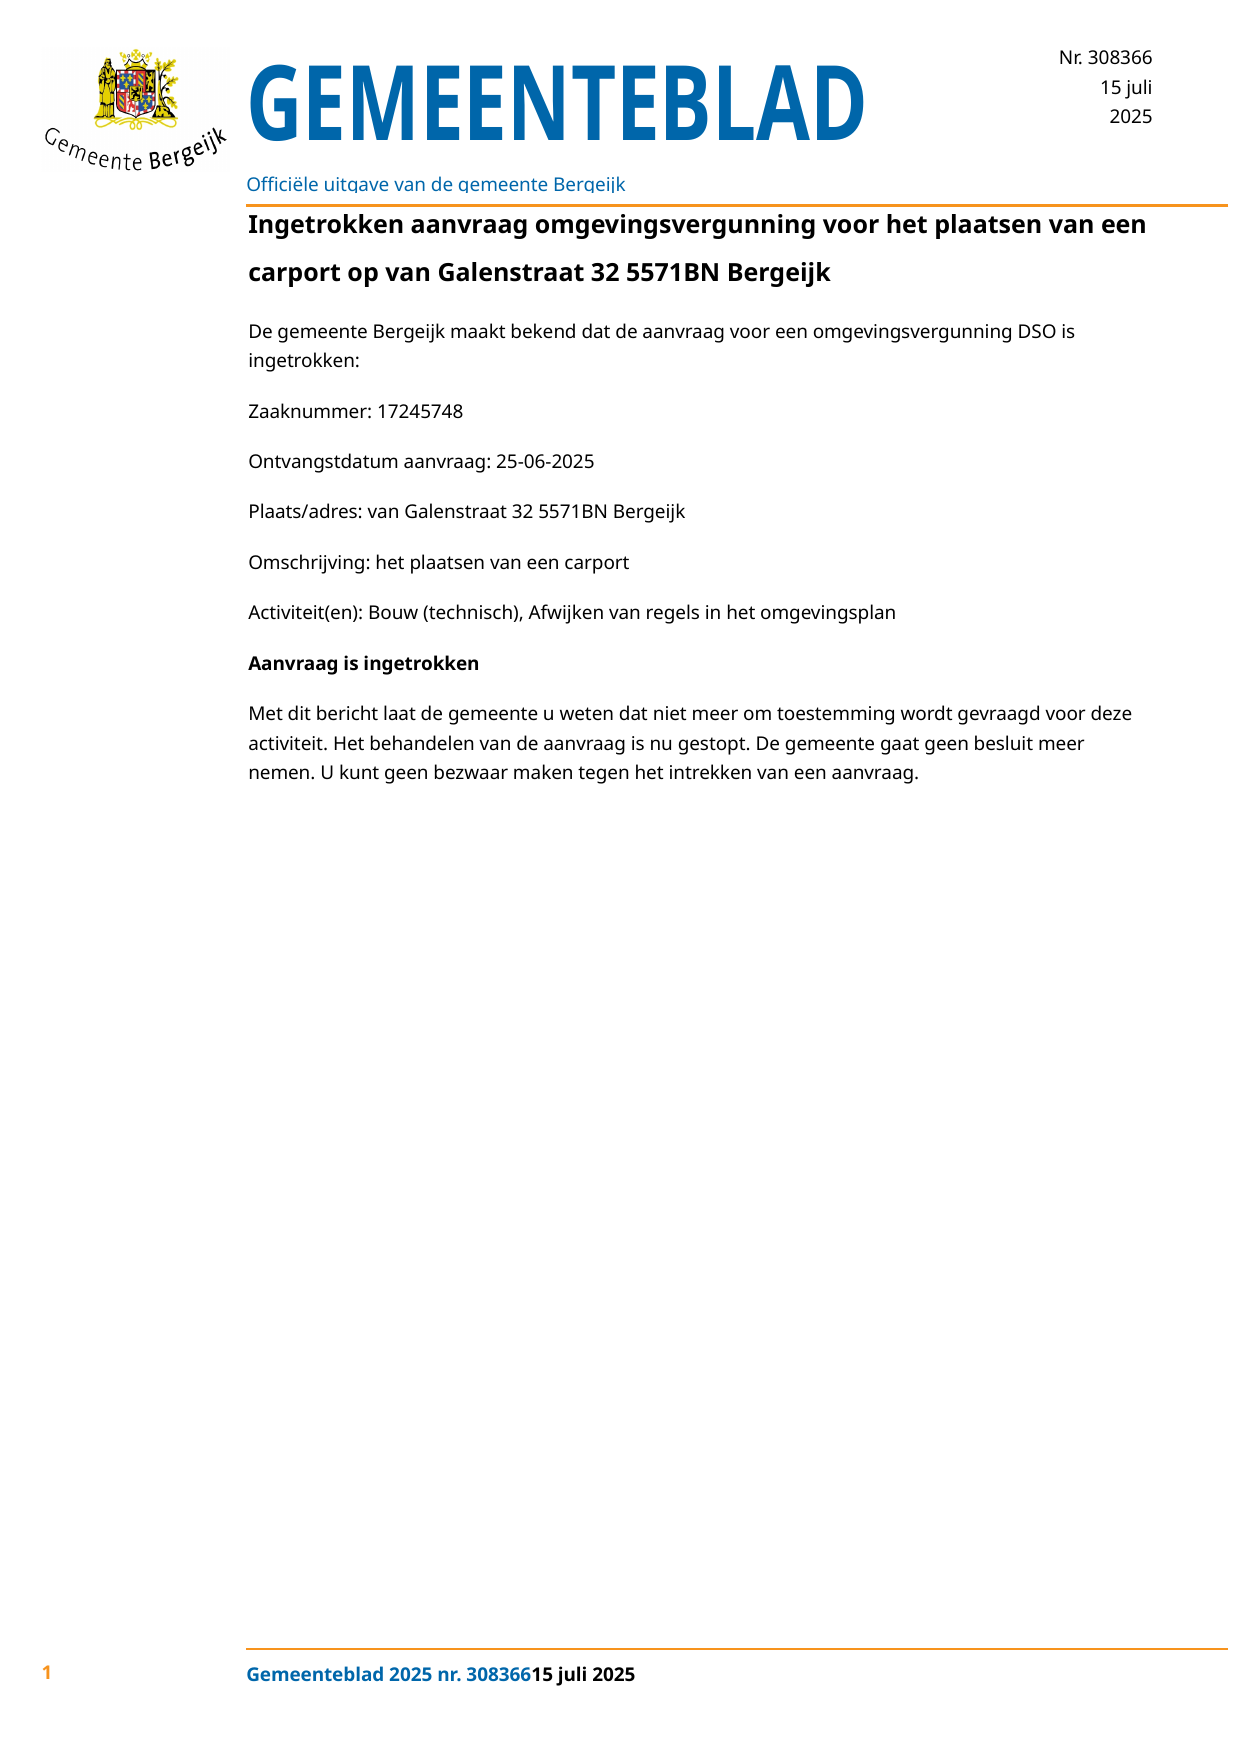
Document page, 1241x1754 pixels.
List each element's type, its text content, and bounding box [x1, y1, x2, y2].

text Zaaknummer: 17245748 [248, 398, 1152, 424]
text Plaats/adres: van Galenstraat 32 5571BN Bergeijk [248, 499, 1152, 524]
text Activiteit(en): Bouw (technisch), Afwijken van regels in het omgevingsplan [248, 599, 1152, 625]
picture [41, 47, 231, 172]
text Ingetrokken aanvraag omgevingsvergunning voor het plaatsen van een carport op van Galenstraat 32 5571BN Bergeijk [248, 207, 1152, 288]
text Aanvraag is ingetrokken [248, 650, 1152, 676]
text Omschrijving: het plaatsen van een carport [248, 549, 1152, 575]
text De gemeente Bergeijk maakt bekend dat de aanvraag voor een omgevingsvergunning DSO is ingetrokken: [248, 318, 1152, 373]
text Ontvangstdatum aanvraag: 25-06-2025 [248, 448, 1152, 474]
text Met dit bericht laat de gemeente u weten dat niet meer om toestemming wordt gevraagd voor deze activiteit. Het behandelen van de aanvraag is nu gestopt. De gemeente gaat geen besluit meer nemen. U kunt geen bezwaar maken tegen het intrekken van een aanvraag. [248, 700, 1152, 785]
